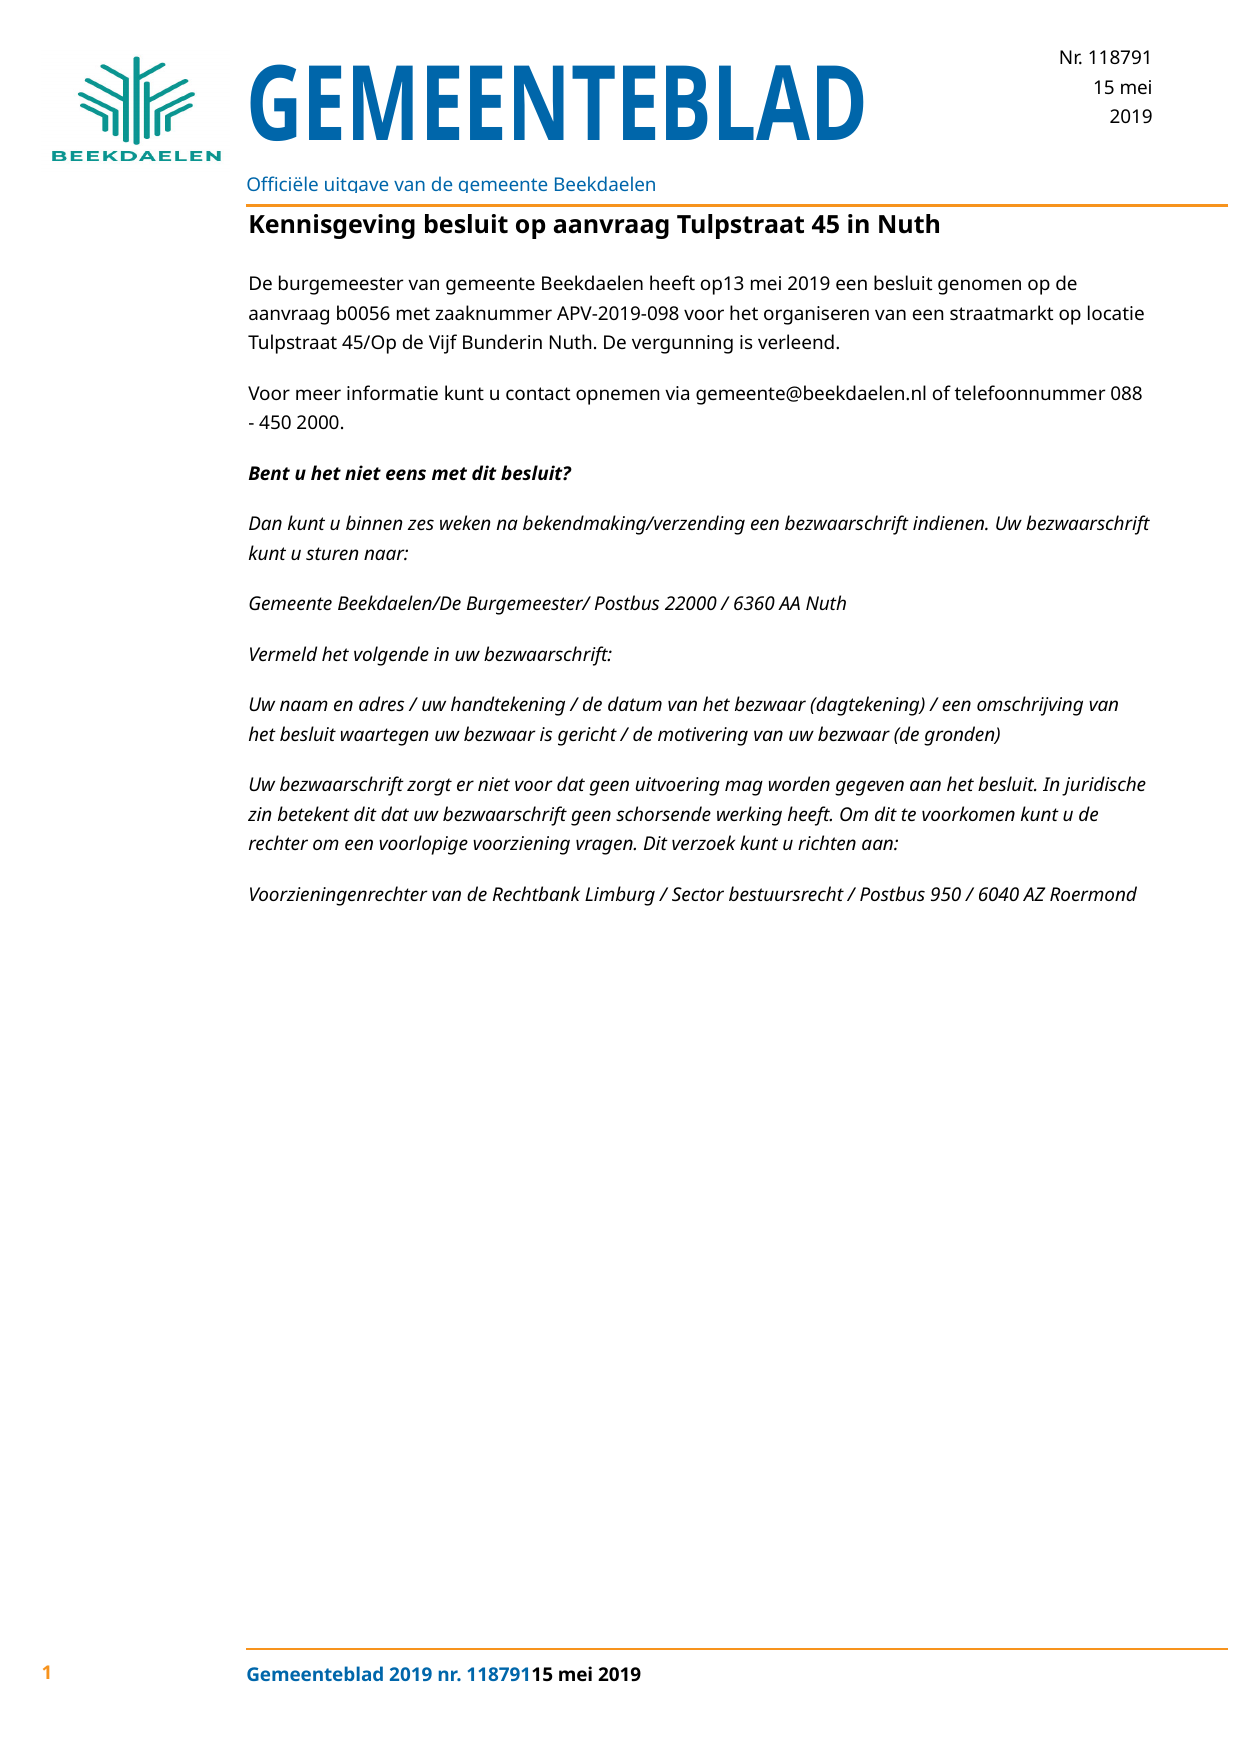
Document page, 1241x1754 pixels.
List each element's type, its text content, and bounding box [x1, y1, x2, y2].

text Gemeente Beekdaelen/De Burgemeester/ Postbus 22000 / 6360 AA Nuth [248, 590, 1152, 616]
text Voorzieningenrechter van de Rechtbank Limburg / Sector bestuursrecht / Postbus 950 / 6040 AZ Roermond [248, 881, 1152, 906]
text Dan kunt u binnen zes weken na bekendmaking/verzending een bezwaarschrift indienen. Uw bezwaarschrift kunt u sturen naar: [248, 510, 1152, 566]
text Uw bezwaarschrift zorgt er niet voor dat geen uitvoering mag worden gegeven aan het besluit. In juridische zin betekent dit dat uw bezwaarschrift geen schorsende werking heeft. Om dit te voorkomen kunt u de rechter om een voorlopige voorziening vragen. Dit verzoek kunt u richten aan: [248, 771, 1152, 856]
text Kennisgeving besluit op aanvraag Tulpstraat 45 in Nuth [248, 207, 1152, 241]
text Voor meer informatie kunt u contact opnemen via gemeente@beekdaelen.nl of telefoonnummer 088 - 450 2000. [248, 380, 1152, 435]
text Bent u het niet eens met dit besluit? [248, 460, 1152, 486]
picture [41, 47, 231, 172]
text De burgemeester van gemeente Beekdaelen heeft op13 mei 2019 een besluit genomen op de aanvraag b0056 met zaaknummer APV-2019-098 voor het organiseren van een straatmarkt op locatie Tulpstraat 45/Op de Vijf Bunderin Nuth. De vergunning is verleend. [248, 270, 1152, 355]
text Uw naam en adres / uw handtekening / de datum van het bezwaar (dagtekening) / een omschrijving van het besluit waartegen uw bezwaar is gericht / de motivering van uw bezwaar (de gronden) [248, 691, 1152, 746]
text Vermeld het volgende in uw bezwaarschrift: [248, 641, 1152, 666]
